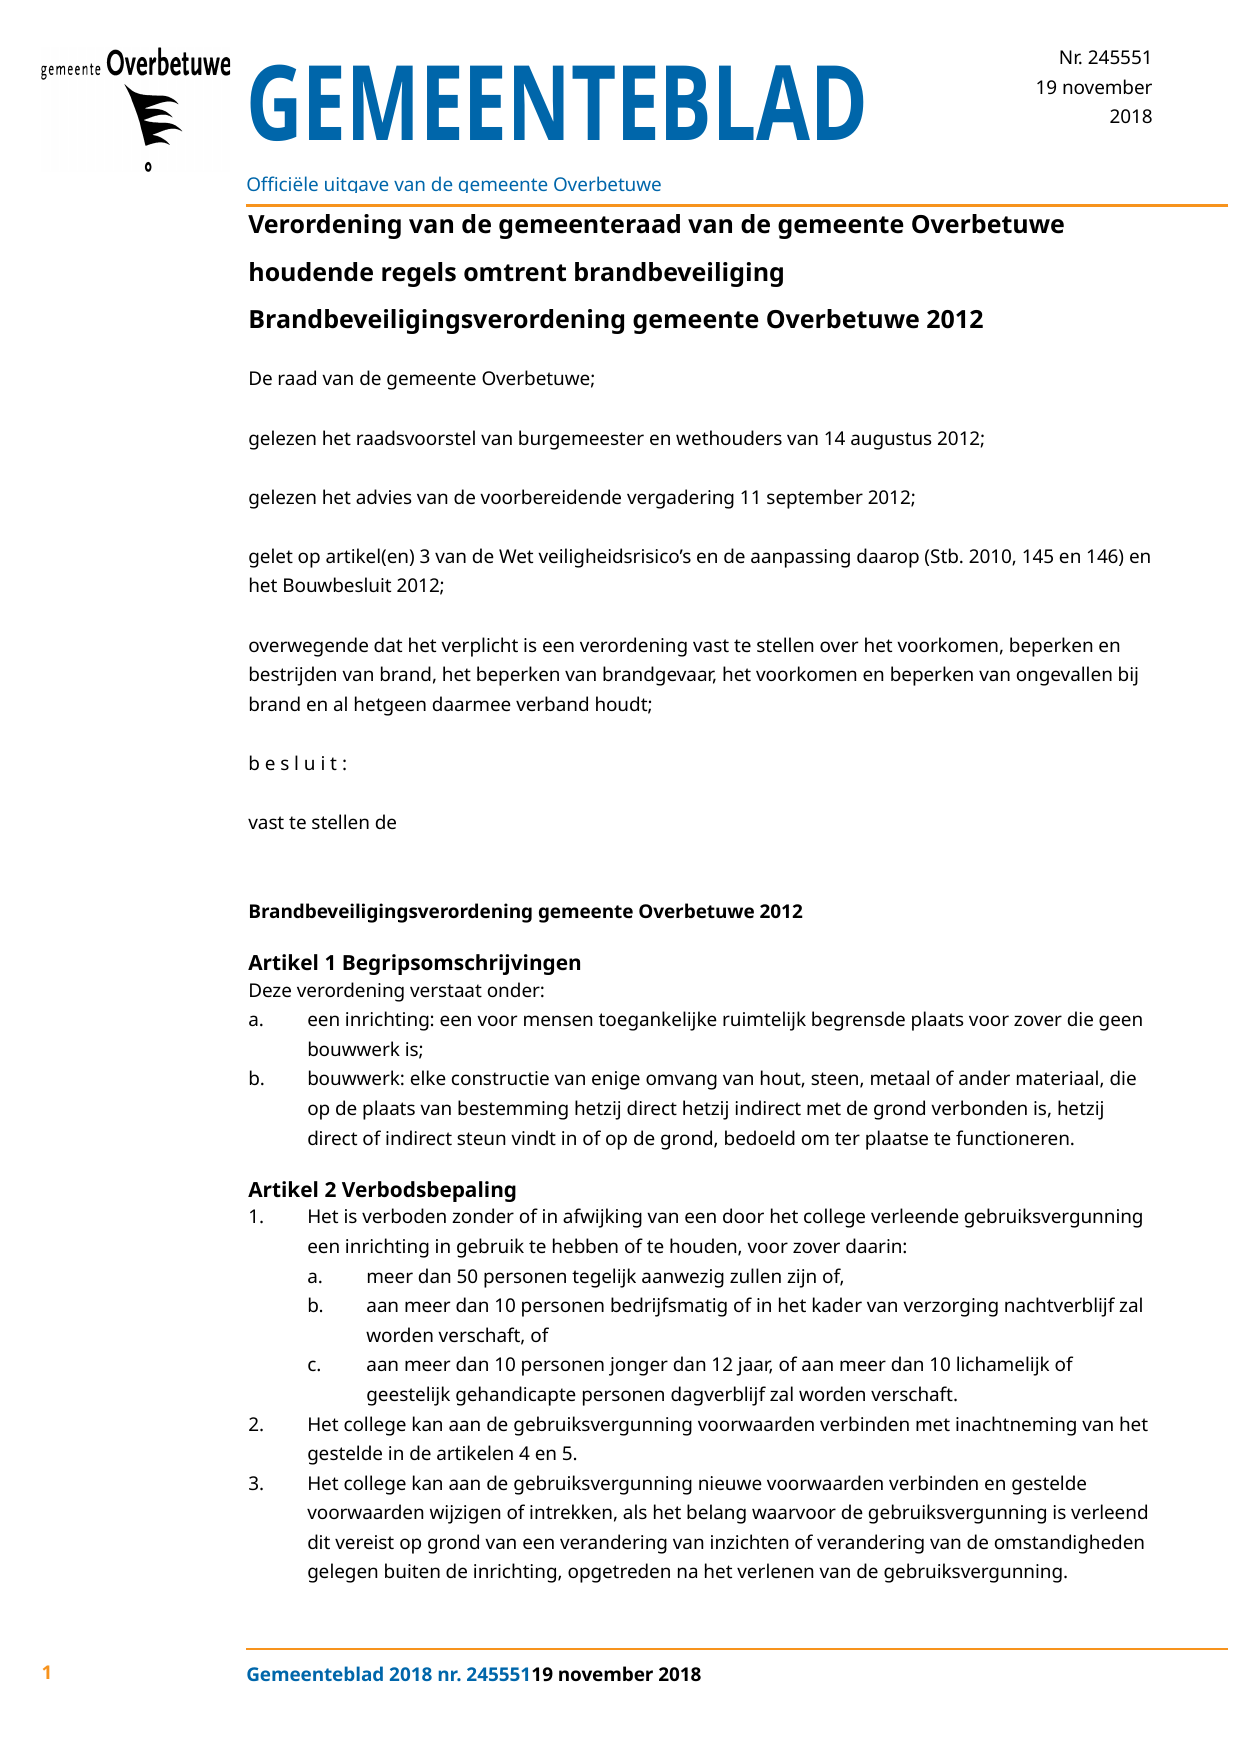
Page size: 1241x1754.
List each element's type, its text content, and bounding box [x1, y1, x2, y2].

text Artikel 2 Verbodsbepaling [248, 1175, 1152, 1204]
text Deze verordening verstaat onder: [248, 977, 1152, 1003]
text Artikel 1 Begripsomschrijvingen [248, 948, 1152, 977]
list aan meer dan 10 personen bedrijfsmatig of in het kader van verzorging nachtverblijf zal worden verschaft, of [307, 1292, 1152, 1348]
text gelet op artikel(en) 3 van de Wet veiligheidsrisico’s en de aanpassing daarop (Stb. 2010, 145 en 146) en het Bouwbesluit 2012; [248, 543, 1152, 598]
text overwegende dat het verplicht is een verordening vast te stellen over het voorkomen, beperken en bestrijden van brand, het beperken van brandgevaar, het voorkomen en beperken van ongevallen bij brand en al hetgeen daarmee verband houdt; [248, 632, 1152, 717]
text b e s l u i t : [248, 750, 1152, 776]
list aan meer dan 10 personen jonger dan 12 jaar, of aan meer dan 10 lichamelijk of geestelijk gehandicapte personen dagverblijf zal worden verschaft. [307, 1352, 1152, 1407]
text gelezen het advies van de voorbereidende vergadering 11 september 2012; [248, 484, 1152, 509]
list Het is verboden zonder of in afwijking van een door het college verleende gebruiksvergunning een inrichting in gebruik te hebben of te houden, voor zover daarin: [248, 1204, 1152, 1259]
text Verordening van de gemeenteraad van de gemeente Overbetuwe houdende regels omtrent brandbeveiliging Brandbeveiligingsverordening gemeente Overbetuwe 2012 [248, 207, 1152, 336]
picture [41, 47, 231, 172]
list bouwwerk: elke constructie van enige omvang van hout, steen, metaal of ander materiaal, die op de plaats van bestemming hetzij direct hetzij indirect met de grond verbonden is, hetzij direct of indirect steun vindt in of op de grond, bedoeld om ter plaatse te functioneren. [248, 1066, 1152, 1151]
text vast te stellen de [248, 809, 1152, 835]
list Het college kan aan de gebruiksvergunning voorwaarden verbinden met inachtneming van het gestelde in de artikelen 4 en 5. [248, 1411, 1152, 1466]
text Brandbeveiligingsverordening gemeente Overbetuwe 2012 [248, 898, 1152, 924]
list meer dan 50 personen tegelijk aanwezig zullen zijn of, [307, 1263, 1152, 1288]
text De raad van de gemeente Overbetuwe; [248, 366, 1152, 391]
list Het college kan aan de gebruiksvergunning nieuwe voorwaarden verbinden en gestelde voorwaarden wijzigen of intrekken, als het belang waarvoor de gebruiksvergunning is verleend dit vereist op grond van een verandering van inzichten of verandering van de omstandigheden gelegen buiten de inrichting, opgetreden na het verlenen van de gebruiksvergunning. [248, 1470, 1152, 1584]
list een inrichting: een voor mensen toegankelijke ruimtelijk begrensde plaats voor zover die geen bouwwerk is; [248, 1006, 1152, 1062]
text gelezen het raadsvoorstel van burgemeester en wethouders van 14 augustus 2012; [248, 425, 1152, 450]
